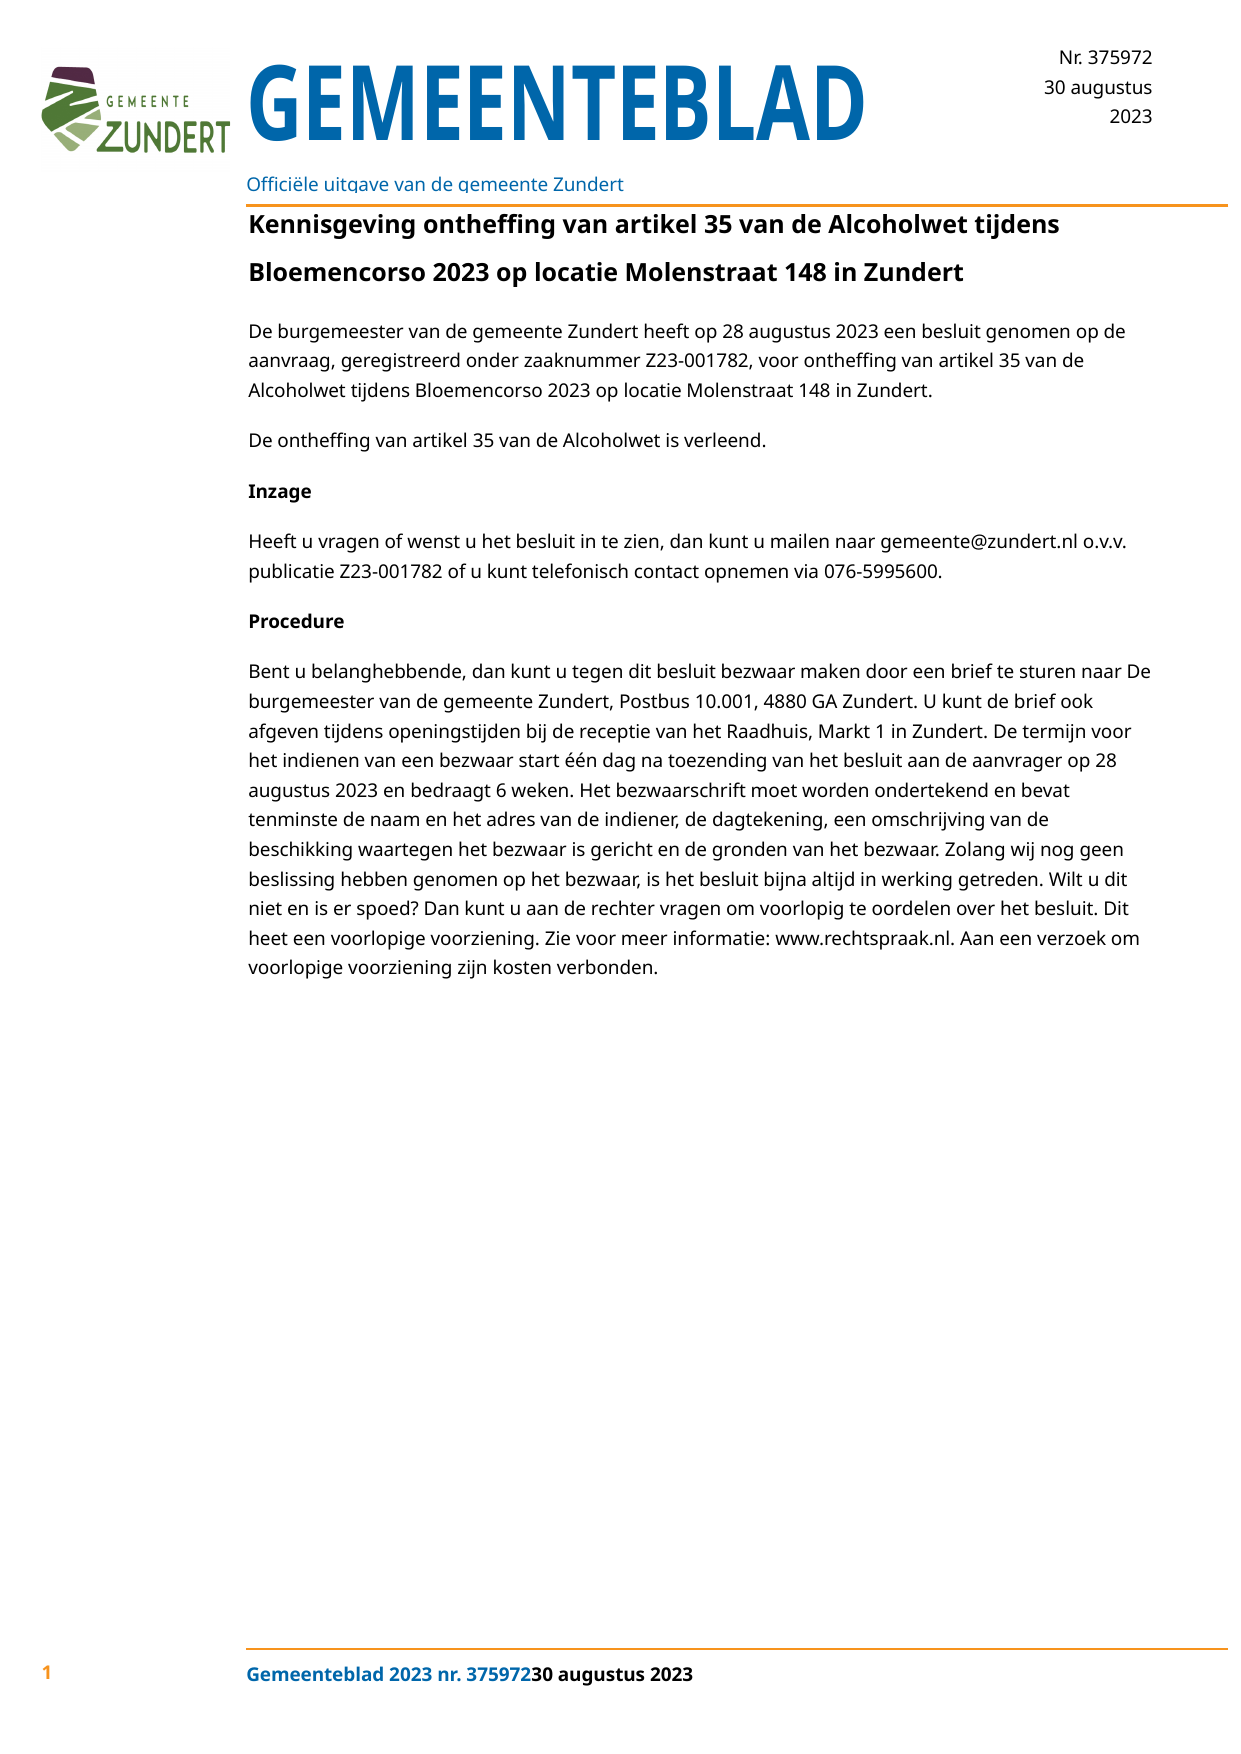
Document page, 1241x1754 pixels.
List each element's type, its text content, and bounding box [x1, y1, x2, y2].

picture [41, 47, 231, 172]
text Bent u belanghebbende, dan kunt u tegen dit besluit bezwaar maken door een brief te sturen naar De burgemeester van de gemeente Zundert, Postbus 10.001, 4880 GA Zundert. U kunt de brief ook afgeven tijdens openingstijden bij de receptie van het Raadhuis, Markt 1 in Zundert. De termijn voor het indienen van een bezwaar start één dag na toezending van het besluit aan de aanvrager op 28 augustus 2023 en bedraagt 6 weken. Het bezwaarschrift moet worden ondertekend en bevat tenminste de naam en het adres van de indiener, de dagtekening, een omschrijving van de beschikking waartegen het bezwaar is gericht en de gronden van het bezwaar. Zolang wij nog geen beslissing hebben genomen op het bezwaar, is het besluit bijna altijd in werking getreden. Wilt u dit niet en is er spoed? Dan kunt u aan de rechter vragen om voorlopig te oordelen over het besluit. Dit heet een voorlopige voorziening. Zie voor meer informatie: www.rechtspraak.nl. Aan een verzoek om voorlopige voorziening zijn kosten verbonden. [248, 659, 1152, 980]
text Inzage [248, 478, 1152, 504]
text De ontheffing van artikel 35 van de Alcoholwet is verleend. [248, 427, 1152, 453]
text Procedure [248, 608, 1152, 634]
text De burgemeester van de gemeente Zundert heeft op 28 augustus 2023 een besluit genomen op de aanvraag, geregistreerd onder zaaknummer Z23-001782, voor ontheffing van artikel 35 van de Alcoholwet tijdens Bloemencorso 2023 op locatie Molenstraat 148 in Zundert. [248, 318, 1152, 403]
text Kennisgeving ontheffing van artikel 35 van de Alcoholwet tijdens Bloemencorso 2023 op locatie Molenstraat 148 in Zundert [248, 207, 1152, 288]
text Heeft u vragen of wenst u het besluit in te zien, dan kunt u mailen naar gemeente@zundert.nl o.v.v. publicatie Z23-001782 of u kunt telefonisch contact opnemen via 076-5995600. [248, 528, 1152, 584]
